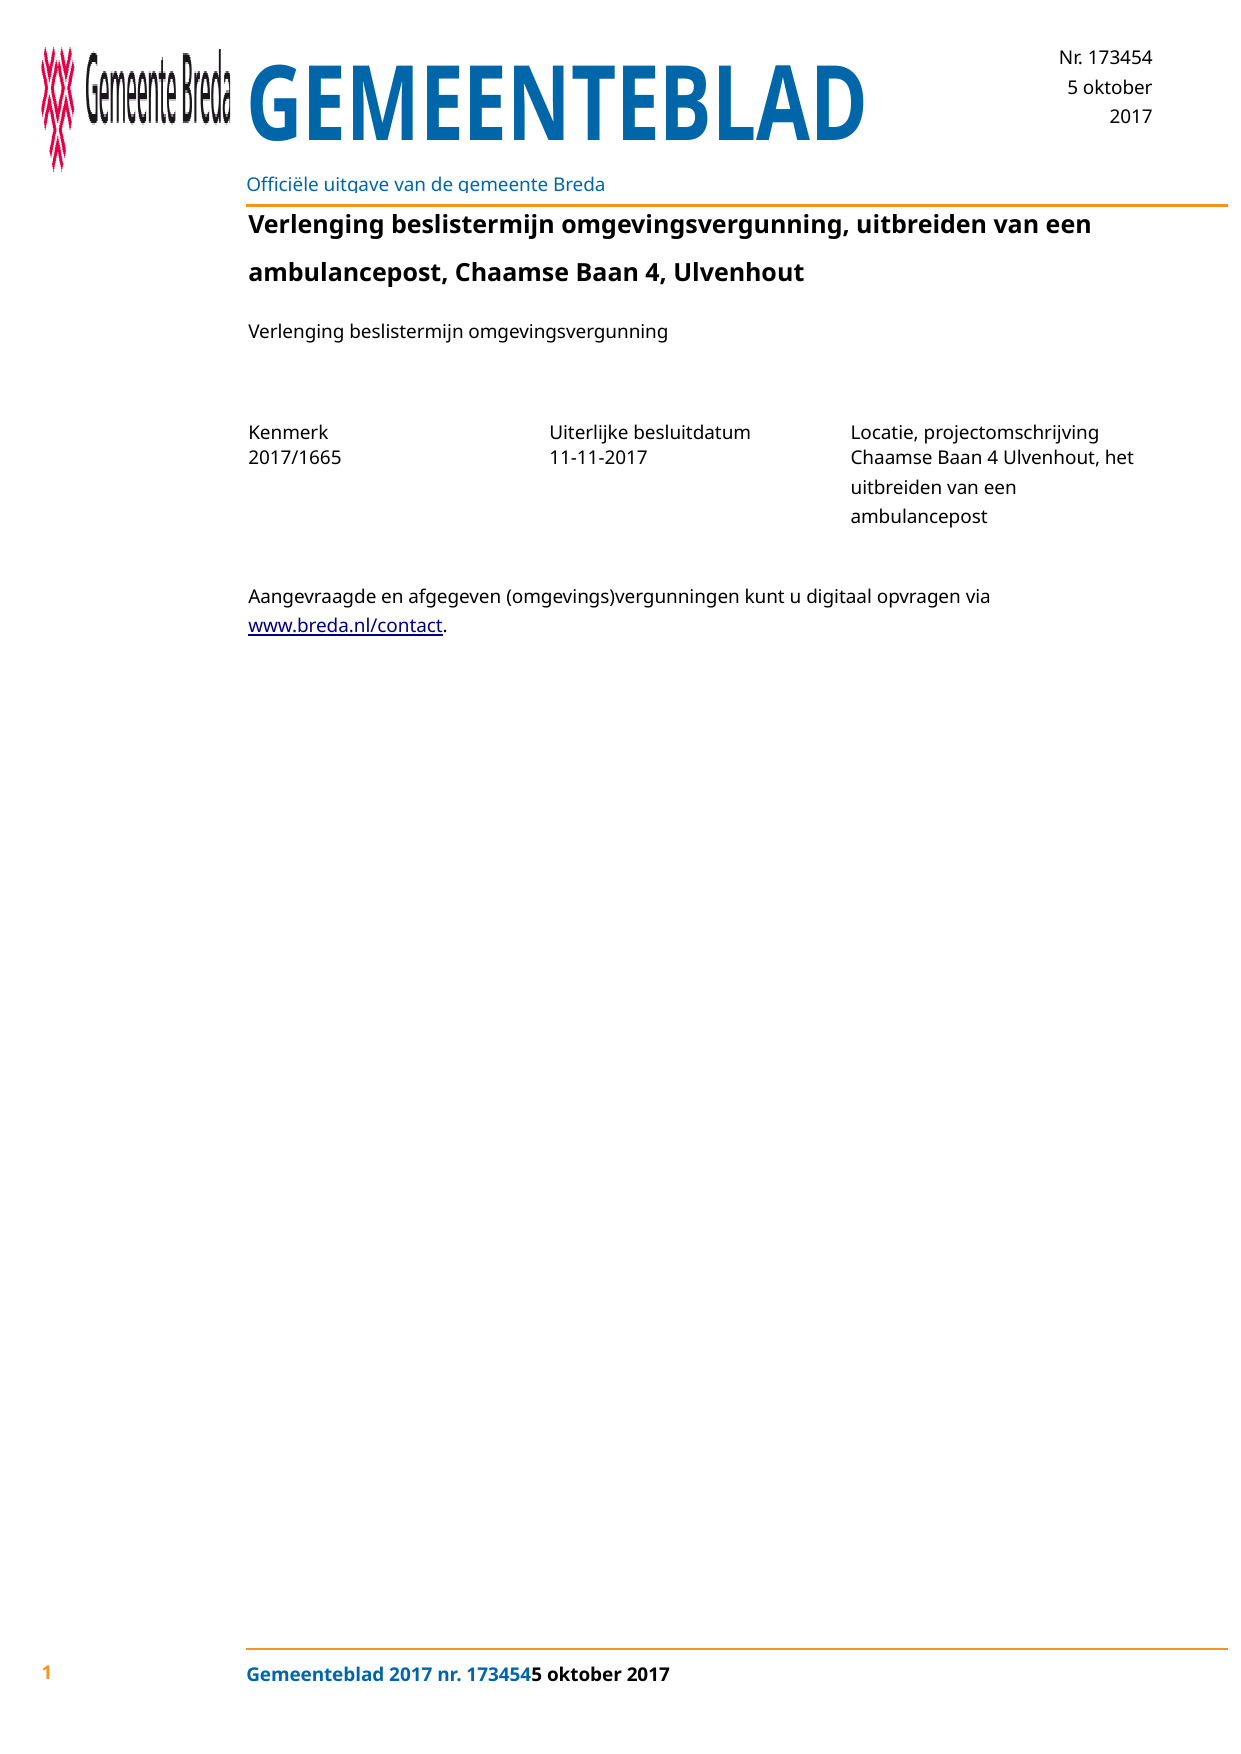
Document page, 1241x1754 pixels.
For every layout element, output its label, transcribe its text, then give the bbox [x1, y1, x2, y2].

table_cell 11-11-2017 [549, 445, 850, 529]
table_cell 2017/1665 [248, 445, 549, 529]
table_header Uiterlijke besluitdatum [549, 419, 850, 444]
picture [41, 47, 231, 172]
text Aangevraagde en afgegeven (omgevings)vergunningen kunt u digitaal opvragen via www.breda.nl/contact. [248, 583, 1152, 638]
text Verlenging beslistermijn omgevingsvergunning [248, 318, 1152, 344]
text Verlenging beslistermijn omgevingsvergunning, uitbreiden van een ambulancepost, Chaamse Baan 4, Ulvenhout [248, 207, 1152, 288]
table_header Locatie, projectomschrijving [850, 419, 1152, 444]
table_header Kenmerk [248, 419, 549, 444]
table_cell Chaamse Baan 4 Ulvenhout, het uitbreiden van een ambulancepost [850, 445, 1152, 529]
